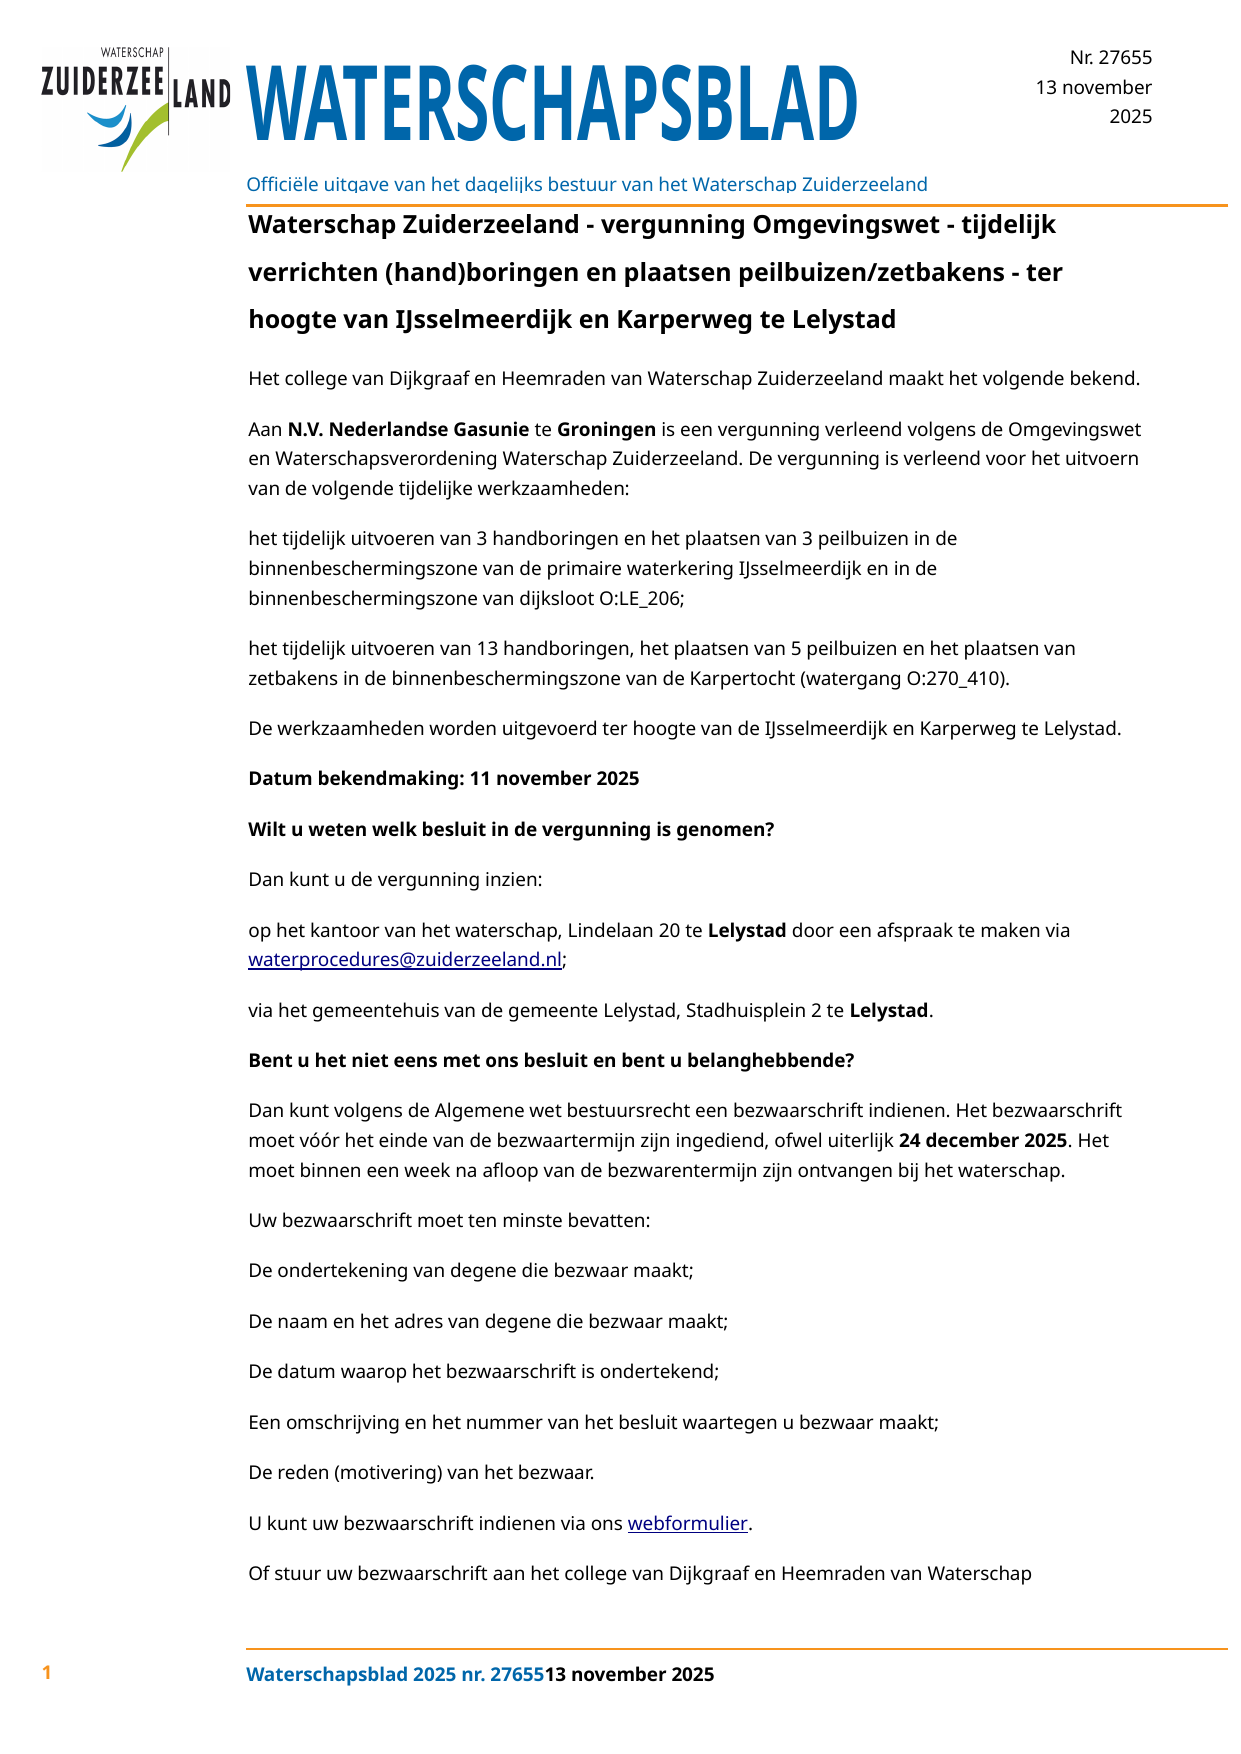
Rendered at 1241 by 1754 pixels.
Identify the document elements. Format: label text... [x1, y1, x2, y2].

text De werkzaamheden worden uitgevoerd ter hoogte van de IJsselmeerdijk en Karperweg te Lelystad. [248, 715, 1152, 741]
text De ondertekening van degene die bezwaar maakt; [248, 1258, 1152, 1283]
text via het gemeentehuis van de gemeente Lelystad, Stadhuisplein 2 te Lelystad. [248, 997, 1152, 1022]
text Bent u het niet eens met ons besluit en bent u belanghebbende? [248, 1047, 1152, 1073]
text Dan kunt volgens de Algemene wet bestuursrecht een bezwaarschrift indienen. Het bezwaarschrift moet vóór het einde van de bezwaartermijn zijn ingediend, ofwel uiterlijk 24 december 2025. Het moet binnen een week na afloop van de bezwarentermijn zijn ontvangen bij het waterschap. [248, 1098, 1152, 1182]
picture [41, 47, 231, 172]
text Waterschap Zuiderzeeland - vergunning Omgevingswet - tijdelijk verrichten (hand)boringen en plaatsen peilbuizen/zetbakens - ter hoogte van IJsselmeerdijk en Karperweg te Lelystad [248, 207, 1152, 336]
text Uw bezwaarschrift moet ten minste bevatten: [248, 1207, 1152, 1233]
text De datum waarop het bezwaarschrift is ondertekend; [248, 1358, 1152, 1384]
text De reden (motivering) van het bezwaar. [248, 1459, 1152, 1485]
text Wilt u weten welk besluit in de vergunning is genomen? [248, 816, 1152, 842]
text op het kantoor van het waterschap, Lindelaan 20 te Lelystad door een afspraak te maken via waterprocedures@zuiderzeeland.nl; [248, 917, 1152, 972]
text het tijdelijk uitvoeren van 3 handboringen en het plaatsen van 3 peilbuizen in de binnenbeschermingszone van de primaire waterkering IJsselmeerdijk en in de binnenbeschermingszone van dijksloot O:LE_206; [248, 526, 1152, 610]
text Een omschrijving en het nummer van het besluit waartegen u bezwaar maakt; [248, 1409, 1152, 1434]
text Of stuur uw bezwaarschrift aan het college van Dijkgraaf en Heemraden van Waterschap [248, 1560, 1152, 1586]
text Datum bekendmaking: 11 november 2025 [248, 766, 1152, 791]
text De naam en het adres van degene die bezwaar maakt; [248, 1308, 1152, 1334]
text U kunt uw bezwaarschrift indienen via ons webformulier. [248, 1510, 1152, 1535]
text Aan N.V. Nederlandse Gasunie te Groningen is een vergunning verleend volgens de Omgevingswet en Waterschapsverordening Waterschap Zuiderzeeland. De vergunning is verleend voor het uitvoern van de volgende tijdelijke werkzaamheden: [248, 416, 1152, 501]
text Dan kunt u de vergunning inzien: [248, 866, 1152, 892]
text Het college van Dijkgraaf en Heemraden van Waterschap Zuiderzeeland maakt het volgende bekend. [248, 366, 1152, 391]
text het tijdelijk uitvoeren van 13 handboringen, het plaatsen van 5 peilbuizen en het plaatsen van zetbakens in de binnenbeschermingszone van de Karpertocht (watergang O:270_410). [248, 635, 1152, 690]
